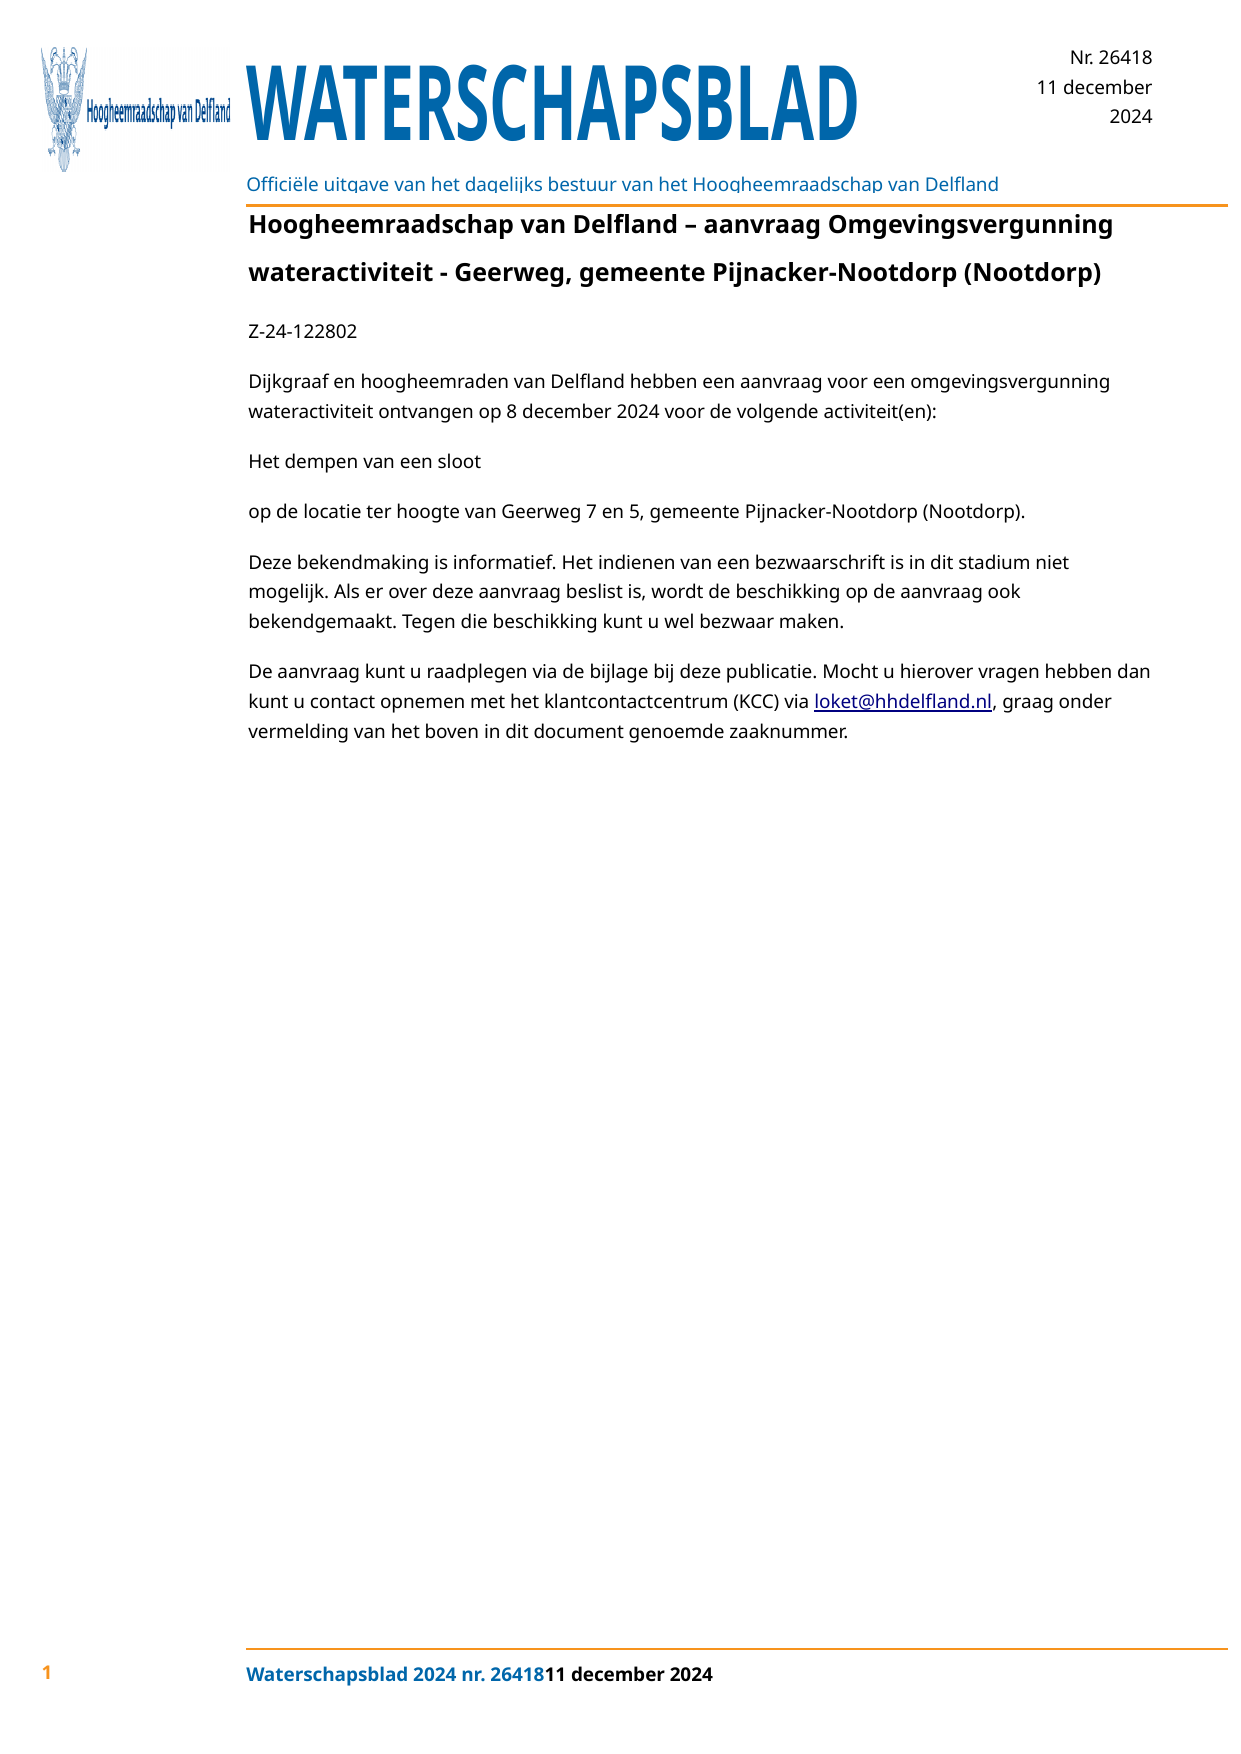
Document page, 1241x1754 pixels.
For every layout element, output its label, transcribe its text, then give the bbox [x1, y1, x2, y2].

text Dijkgraaf en hoogheemraden van Delfland hebben een aanvraag voor een omgevingsvergunning wateractiviteit ontvangen op 8 december 2024 voor de volgende activiteit(en): [248, 368, 1152, 424]
text op de locatie ter hoogte van Geerweg 7 en 5, gemeente Pijnacker-Nootdorp (Nootdorp). [248, 499, 1152, 524]
text Deze bekendmaking is informatief. Het indienen van een bezwaarschrift is in dit stadium niet mogelijk. Als er over deze aanvraag beslist is, wordt de beschikking op de aanvraag ook bekendgemaakt. Tegen die beschikking kunt u wel bezwaar maken. [248, 549, 1152, 634]
text Z-24-122802 [248, 318, 1152, 344]
text Het dempen van een sloot [248, 448, 1152, 474]
text De aanvraag kunt u raadplegen via de bijlage bij deze publicatie. Mocht u hierover vragen hebben dan kunt u contact opnemen met het klantcontactcentrum (KCC) via loket@hhdelfland.nl, graag onder vermelding van het boven in dit document genoemde zaaknummer. [248, 659, 1152, 744]
picture [41, 47, 231, 172]
text Hoogheemraadschap van Delfland – aanvraag Omgevingsvergunning wateractiviteit - Geerweg, gemeente Pijnacker-Nootdorp (Nootdorp) [248, 207, 1152, 288]
